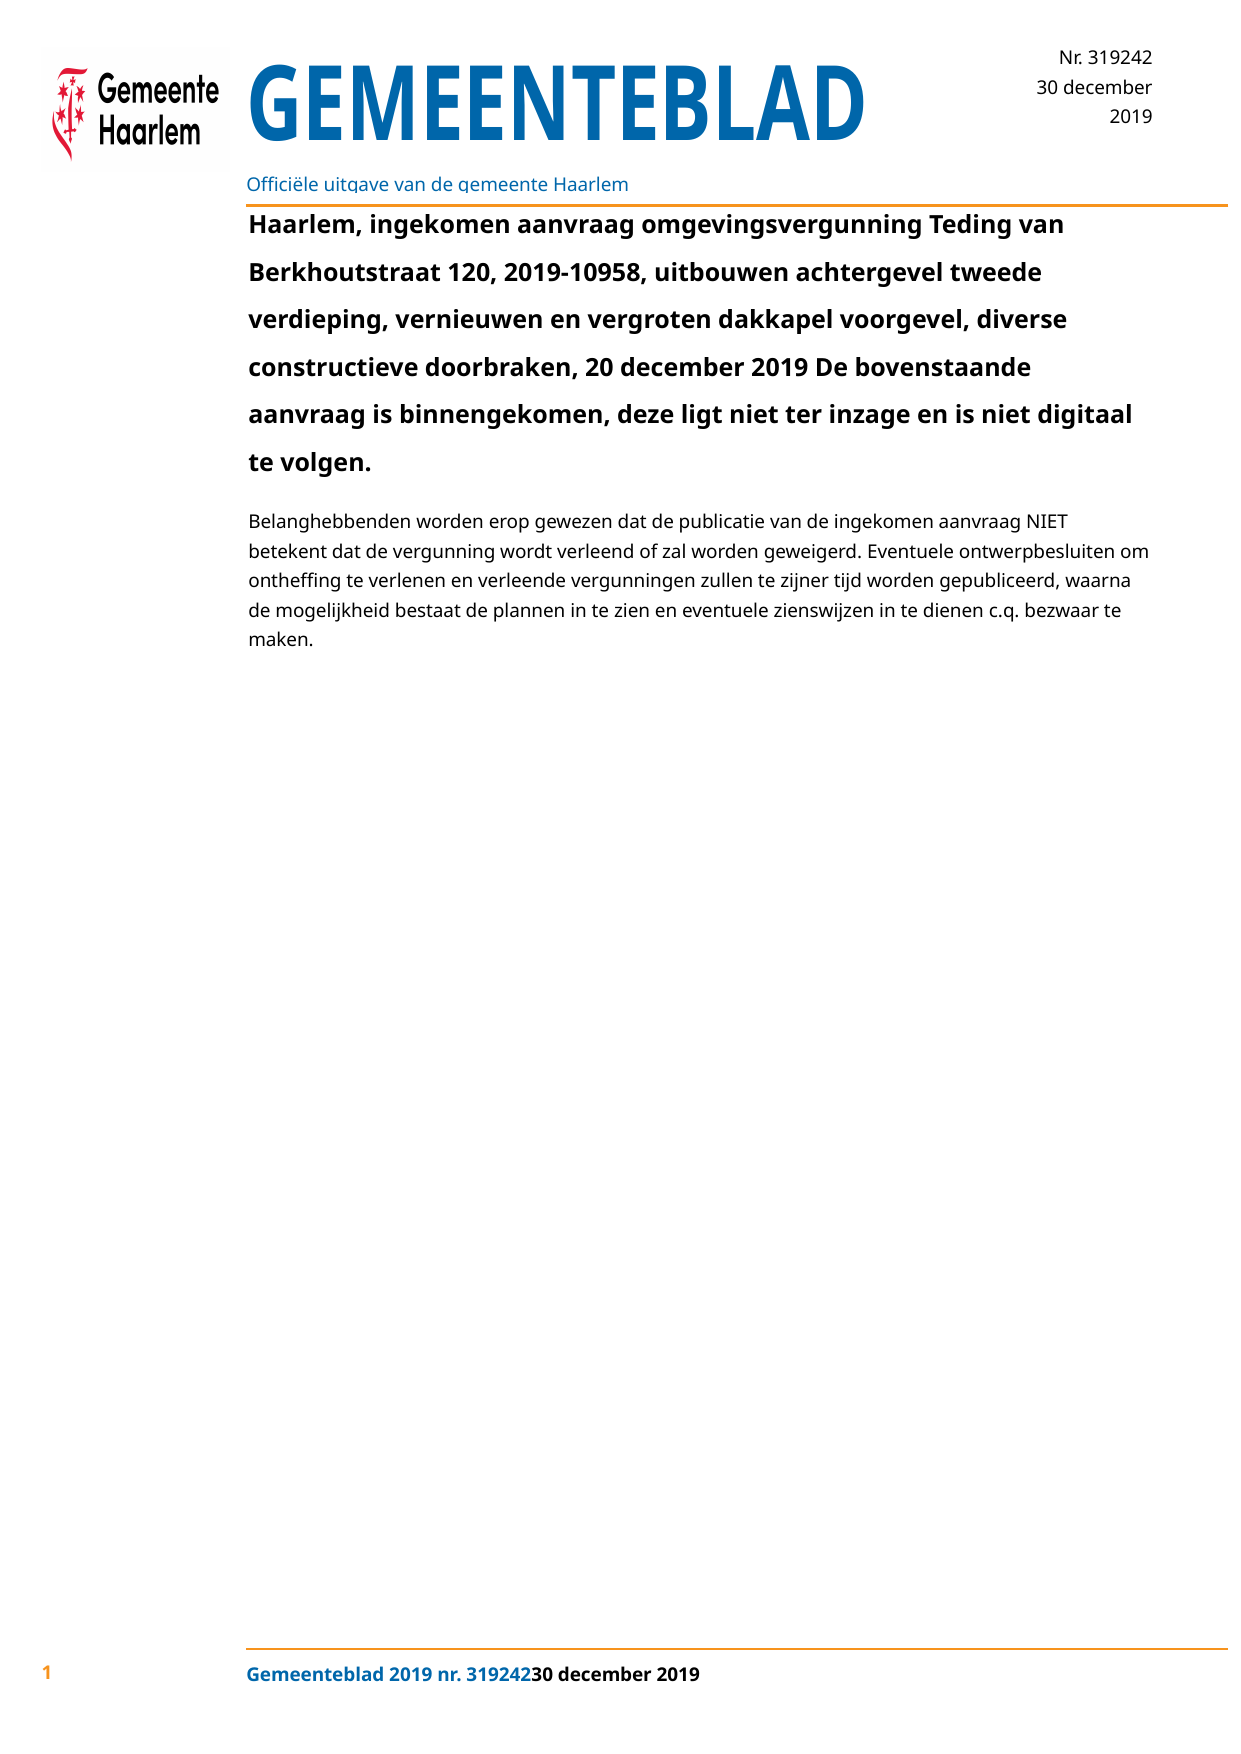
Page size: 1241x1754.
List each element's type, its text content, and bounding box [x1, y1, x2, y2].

text Belanghebbenden worden erop gewezen dat de publicatie van de ingekomen aanvraag NIET betekent dat de vergunning wordt verleend of zal worden geweigerd. Eventuele ontwerpbesluiten om ontheffing te verlenen en verleende vergunningen zullen te zijner tijd worden gepubliceerd, waarna de mogelijkheid bestaat de plannen in te zien en eventuele zienswijzen in te dienen c.q. bezwaar te maken. [248, 508, 1152, 652]
text Haarlem, ingekomen aanvraag omgevingsvergunning Teding van Berkhoutstraat 120, 2019-10958, uitbouwen achtergevel tweede verdieping, vernieuwen en vergroten dakkapel voorgevel, diverse constructieve doorbraken, 20 december 2019 De bovenstaande aanvraag is binnengekomen, deze ligt niet ter inzage en is niet digitaal te volgen. [248, 207, 1152, 479]
picture [41, 47, 231, 172]
